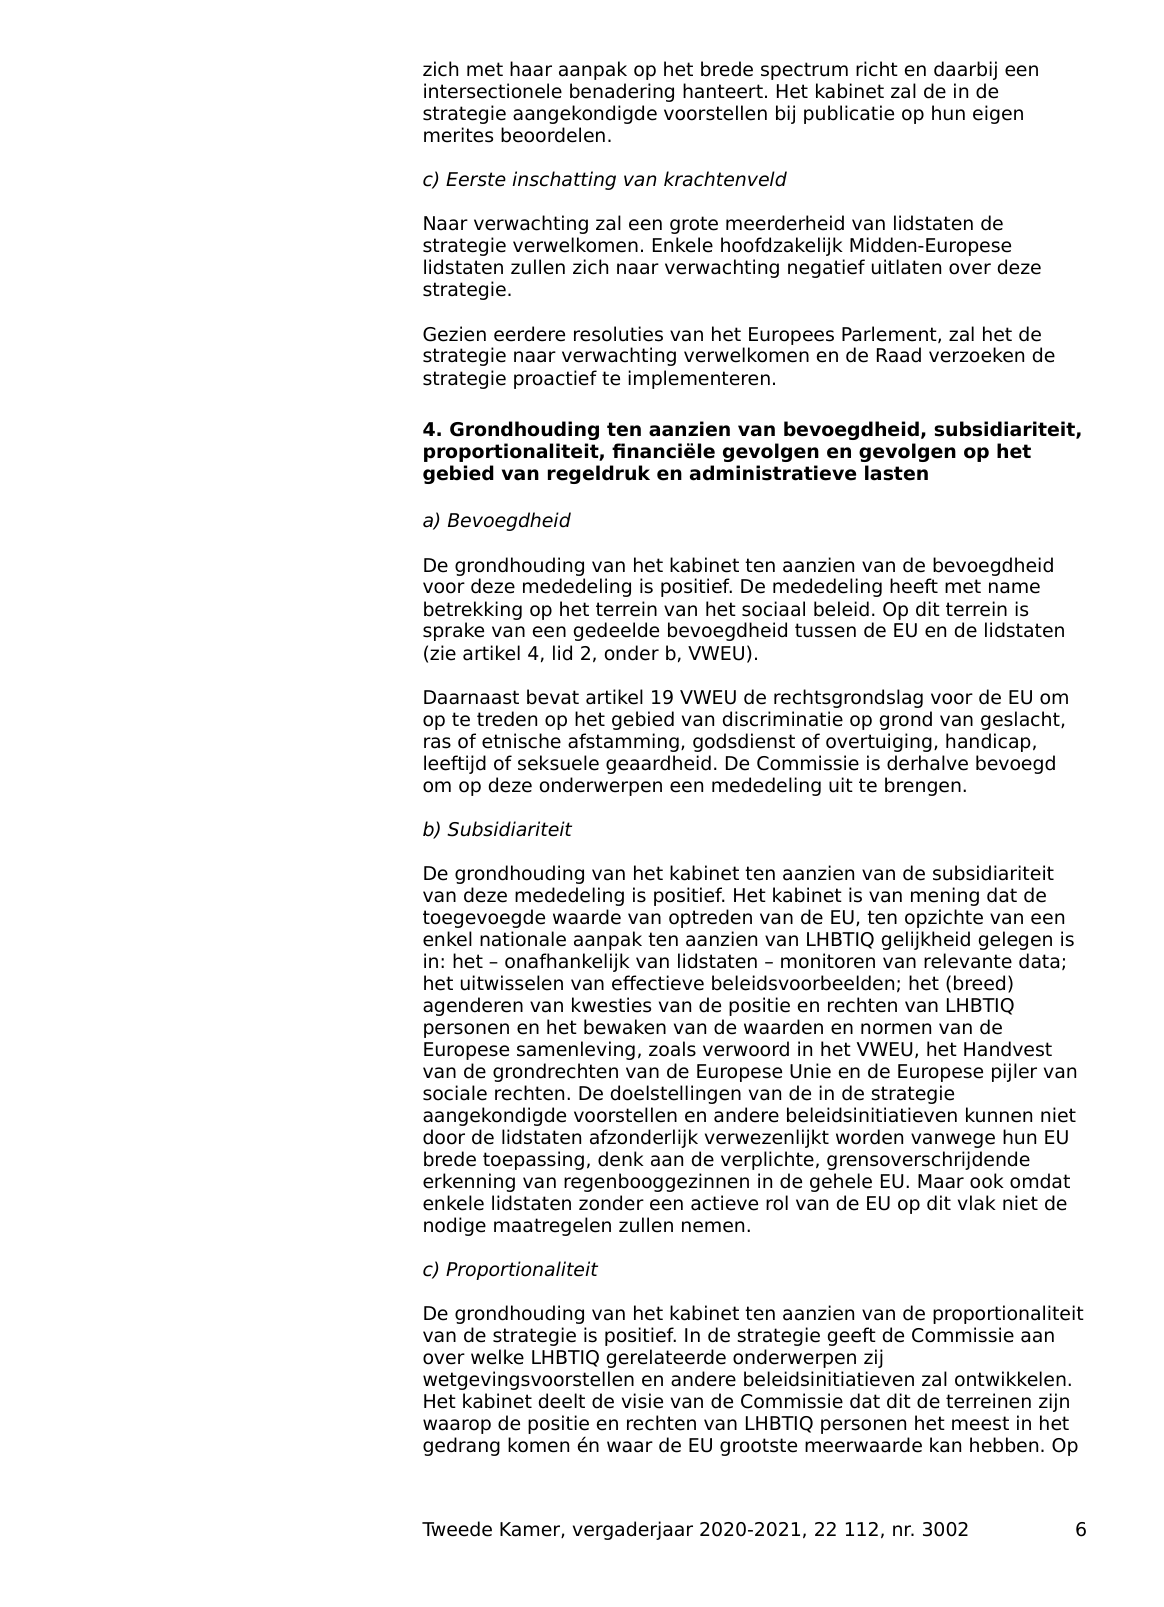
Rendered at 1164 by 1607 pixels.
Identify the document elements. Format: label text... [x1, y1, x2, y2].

text De grondhouding van het kabinet ten aanzien van de subsidiariteit van deze mededeling is positief. Het kabinet is van mening dat de toegevoegde waarde van optreden van de EU, ten opzichte van een enkel nationale aanpak ten aanzien van LHBTIQ gelijkheid gelegen is in: het – onafhankelijk van lidstaten – monitoren van relevante data; het uitwisselen van effectieve beleidsvoorbeelden; het (breed) agenderen van kwesties van de positie en rechten van LHBTIQ personen en het bewaken van de waarden en normen van de Europese samenleving, zoals verwoord in het VWEU, het Handvest van de grondrechten van de Europese Unie en de Europese pijler van sociale rechten. De doelstellingen van de in de strategie aangekondigde voorstellen en andere beleidsinitiatieven kunnen niet door de lidstaten afzonderlijk verwezenlijkt worden vanwege hun EU brede toepassing, denk aan de verplichte, grensoverschrijdende erkenning van regenbooggezinnen in de gehele EU. Maar ook omdat enkele lidstaten zonder een actieve rol van de EU op dit vlak niet de nodige maatregelen zullen nemen. [422, 863, 1087, 1236]
subtitle c) Proportionaliteit [422, 1259, 1087, 1281]
subtitle a) Bevoegdheid [422, 510, 1087, 532]
text zich met haar aanpak op het brede spectrum richt en daarbij een intersectionele benadering hanteert. Het kabinet zal de in de strategie aangekondigde voorstellen bij publicatie op hun eigen merites beoordelen. [422, 59, 1087, 147]
subtitle b) Subsidiariteit [422, 819, 1087, 841]
subtitle c) Eerste inschatting van krachtenveld [422, 169, 1087, 191]
text Naar verwachting zal een grote meerderheid van lidstaten de strategie verwelkomen. Enkele hoofdzakelijk Midden-Europese lidstaten zullen zich naar verwachting negatief uitlaten over deze strategie. [422, 213, 1087, 301]
text Daarnaast bevat artikel 19 VWEU de rechtsgrondslag voor de EU om op te treden op het gebied van discriminatie op grond van geslacht, ras of etnische afstamming, godsdienst of overtuiging, handicap, leeftijd of seksuele geaardheid. De Commissie is derhalve bevoegd om op deze onderwerpen een mededeling uit te brengen. [422, 687, 1087, 796]
text Gezien eerdere resoluties van het Europees Parlement, zal het de strategie naar verwachting verwelkomen en de Raad verzoeken de strategie proactief te implementeren. [422, 323, 1087, 389]
text De grondhouding van het kabinet ten aanzien van de bevoegdheid voor deze mededeling is positief. De mededeling heeft met name betrekking op het terrein van het sociaal beleid. Op dit terrein is sprake van een gedeelde bevoegdheid tussen de EU en de lidstaten (zie artikel 4, lid 2, onder b, VWEU). [422, 554, 1087, 664]
subtitle 4. Grondhouding ten aanzien van bevoegdheid, subsidiariteit, proportionaliteit, financiële gevolgen en gevolgen op het gebied van regeldruk en administratieve lasten [422, 419, 1087, 485]
text De grondhouding van het kabinet ten aanzien van de proportionaliteit van de strategie is positief. In de strategie geeft de Commissie aan over welke LHBTIQ gerelateerde onderwerpen zij wetgevingsvoorstellen en andere beleidsinitiatieven zal ontwikkelen. Het kabinet deelt de visie van de Commissie dat dit de terreinen zijn waarop de positie en rechten van LHBTIQ personen het meest in het gedrang komen én waar de EU grootste meerwaarde kan hebben. Op [422, 1303, 1087, 1457]
